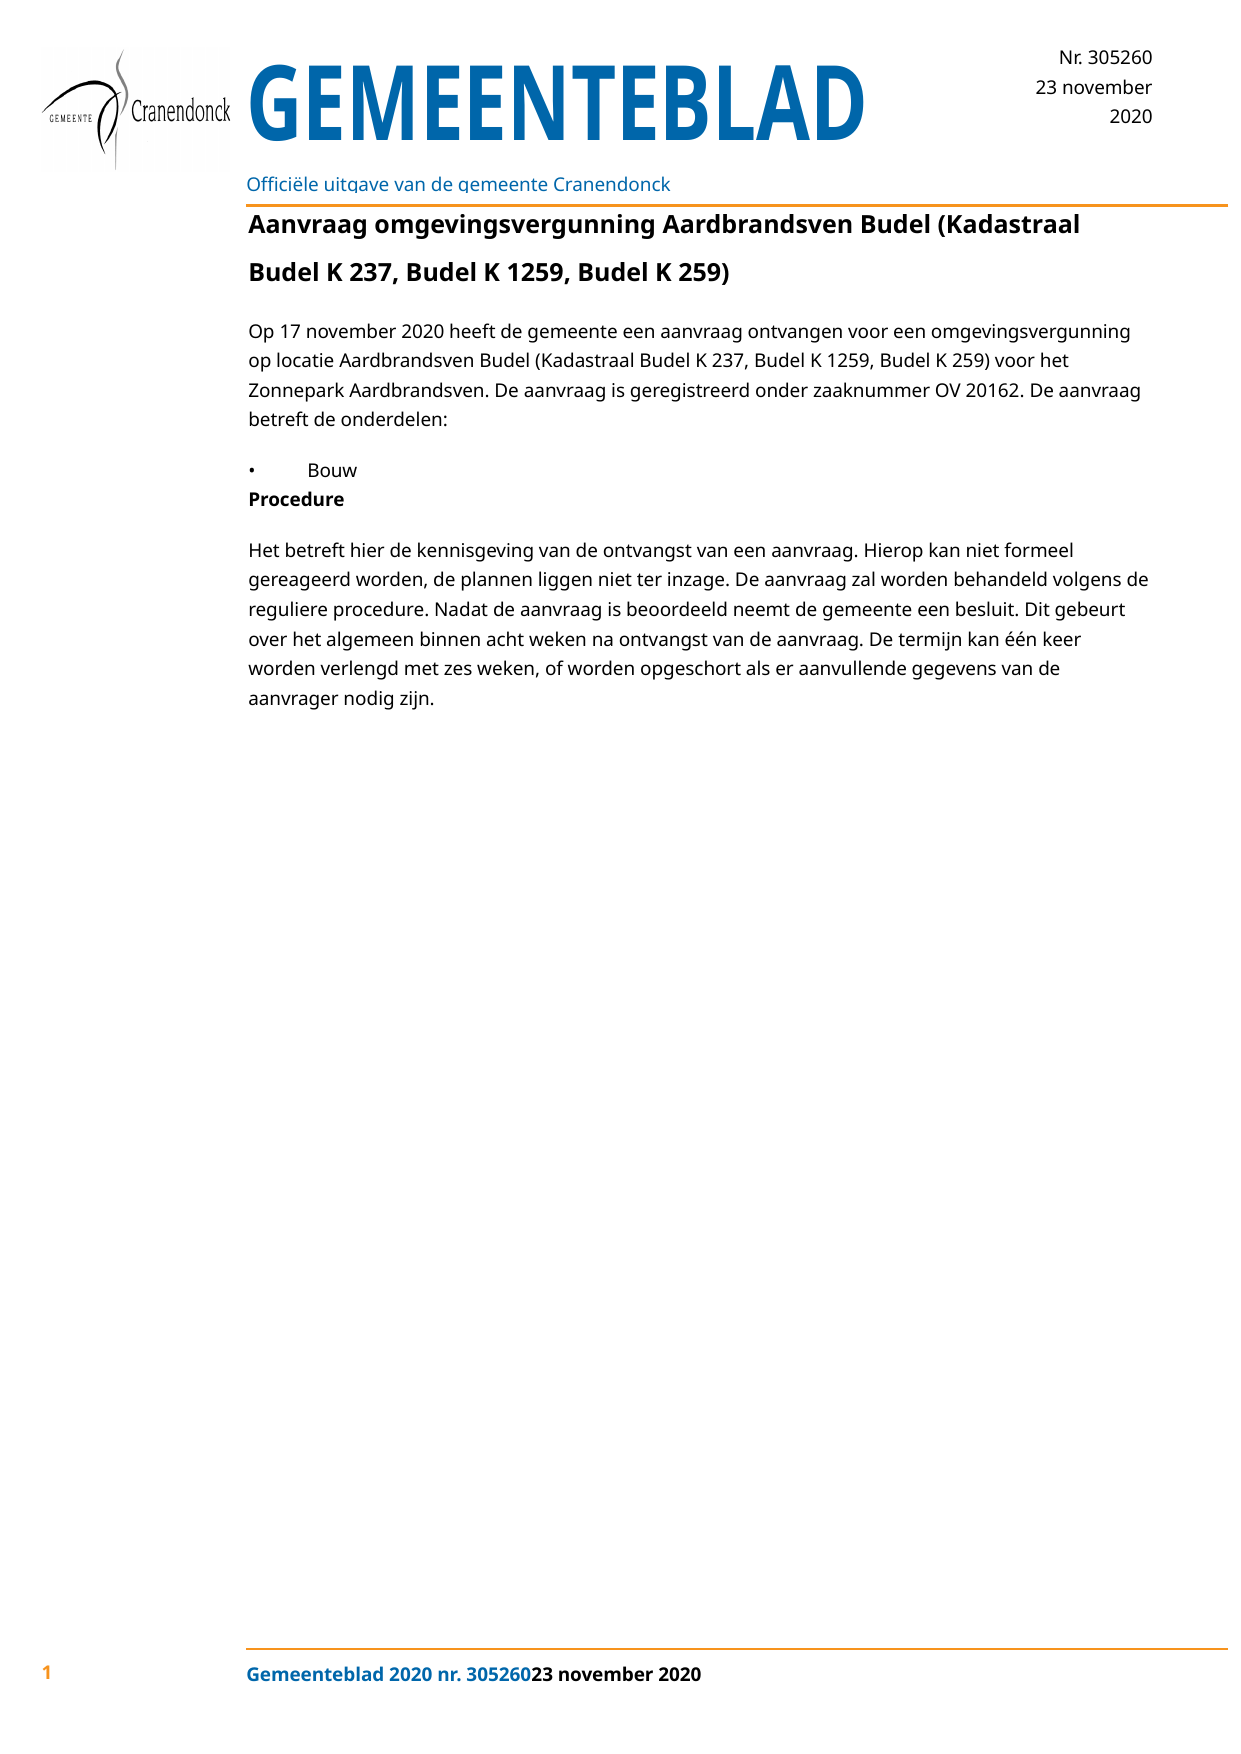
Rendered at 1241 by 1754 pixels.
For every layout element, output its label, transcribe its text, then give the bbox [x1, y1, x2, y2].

text Procedure [248, 487, 1152, 512]
text Op 17 november 2020 heeft de gemeente een aanvraag ontvangen voor een omgevingsvergunning op locatie Aardbrandsven Budel (Kadastraal Budel K 237, Budel K 1259, Budel K 259) voor het Zonnepark Aardbrandsven. De aanvraag is geregistreerd onder zaaknummer OV 20162. De aanvraag betreft de onderdelen: [248, 318, 1152, 432]
list Bouw [248, 457, 1152, 483]
text Aanvraag omgevingsvergunning Aardbrandsven Budel (Kadastraal Budel K 237, Budel K 1259, Budel K 259) [248, 207, 1152, 288]
picture [41, 47, 231, 172]
text Het betreft hier de kennisgeving van de ontvangst van een aanvraag. Hierop kan niet formeel gereageerd worden, de plannen liggen niet ter inzage. De aanvraag zal worden behandeld volgens de reguliere procedure. Nadat de aanvraag is beoordeeld neemt de gemeente een besluit. Dit gebeurt over het algemeen binnen acht weken na ontvangst van de aanvraag. De termijn kan één keer worden verlengd met zes weken, of worden opgeschort als er aanvullende gegevens van de aanvrager nodig zijn. [248, 537, 1152, 711]
